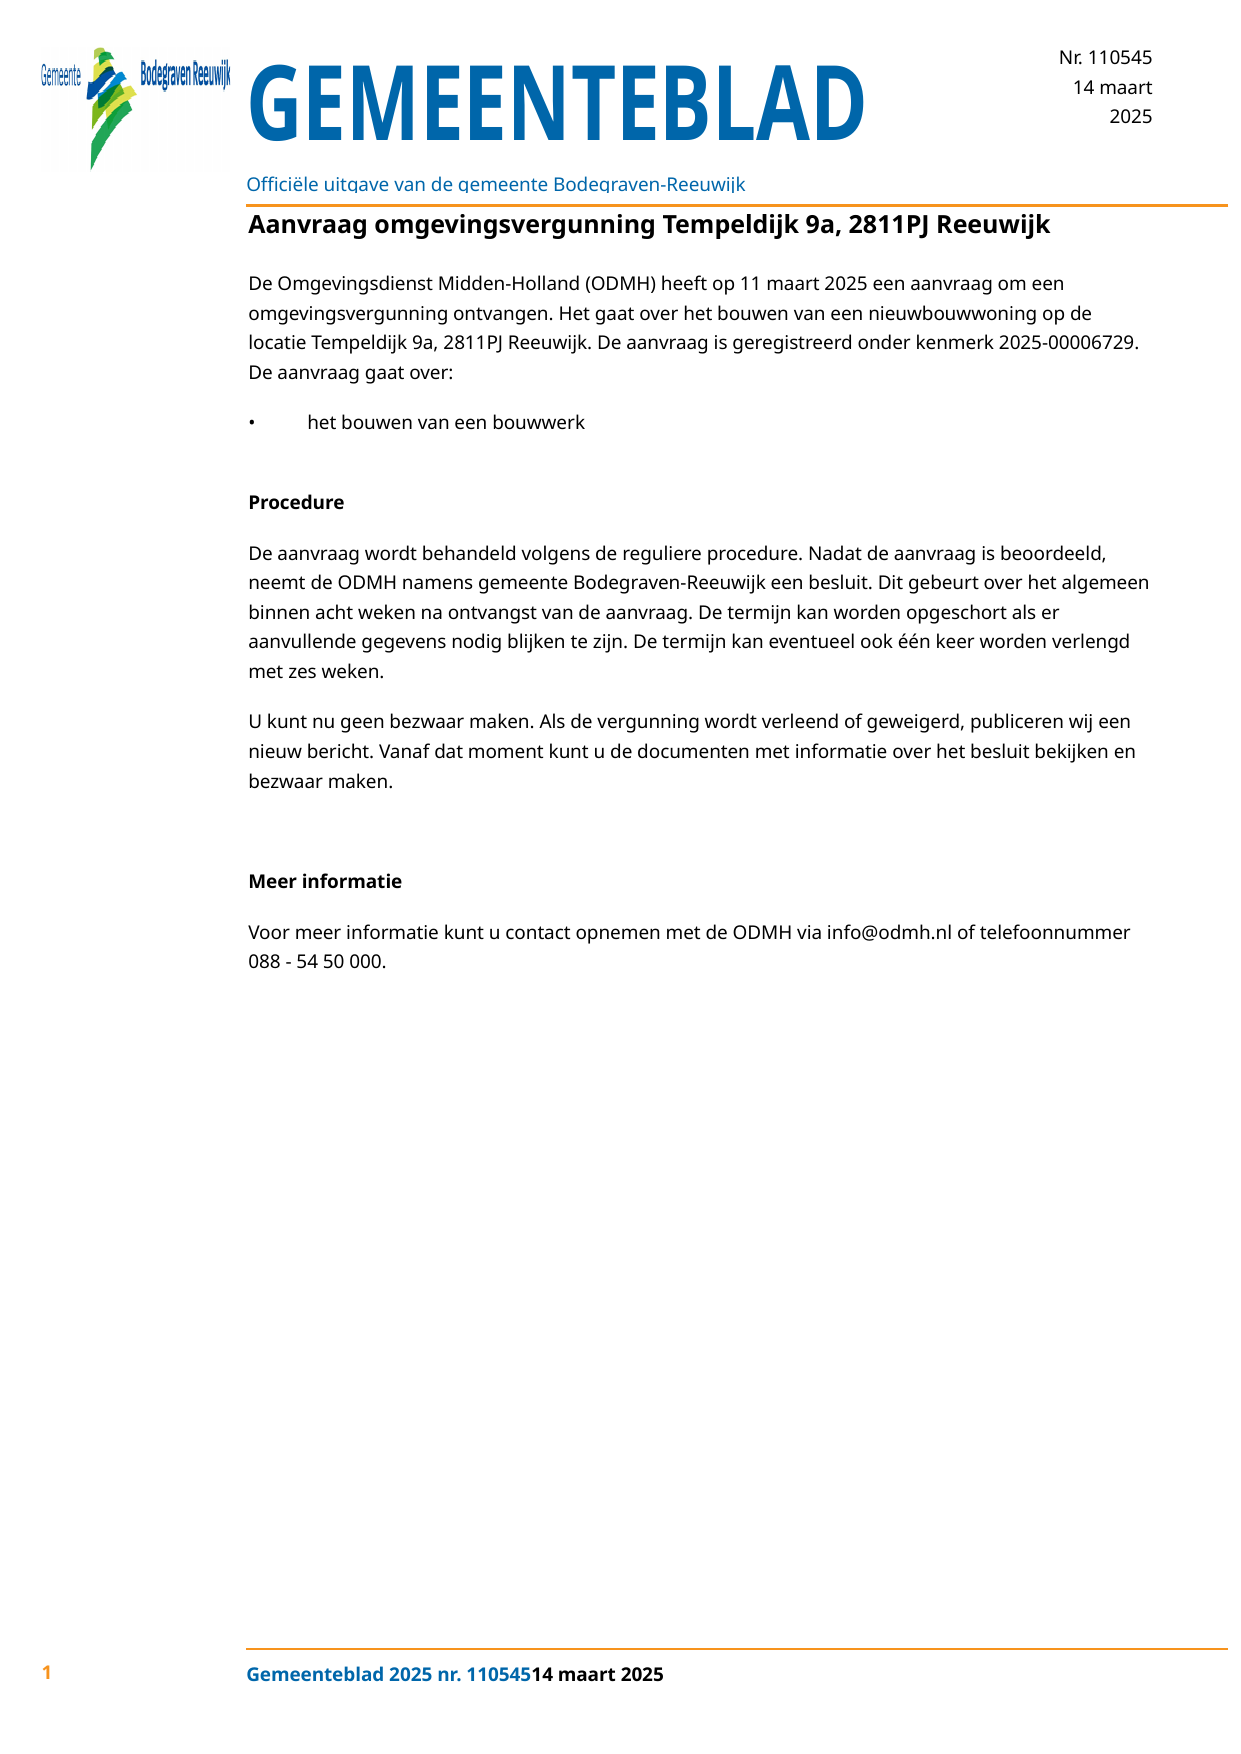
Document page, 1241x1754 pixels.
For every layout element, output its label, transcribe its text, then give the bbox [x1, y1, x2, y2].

text Voor meer informatie kunt u contact opnemen met de ODMH via info@odmh.nl of telefoonnummer 088 - 54 50 000. [248, 919, 1152, 974]
text De aanvraag wordt behandeld volgens de reguliere procedure. Nadat de aanvraag is beoordeeld, neemt de ODMH namens gemeente Bodegraven-Reeuwijk een besluit. Dit gebeurt over het algemeen binnen acht weken na ontvangst van de aanvraag. De termijn kan worden opgeschort als er aanvullende gegevens nodig blijken te zijn. De termijn kan eventueel ook één keer worden verlengd met zes weken. [248, 540, 1152, 684]
text De Omgevingsdienst Midden-Holland (ODMH) heeft op 11 maart 2025 een aanvraag om een omgevingsvergunning ontvangen. Het gaat over het bouwen van een nieuwbouwwoning op de locatie Tempeldijk 9a, 2811PJ Reeuwijk. De aanvraag is geregistreerd onder kenmerk 2025-00006729. De aanvraag gaat over: [248, 270, 1152, 385]
picture [41, 47, 231, 172]
text Procedure [248, 489, 1152, 515]
text Aanvraag omgevingsvergunning Tempeldijk 9a, 2811PJ Reeuwijk [248, 207, 1152, 241]
text U kunt nu geen bezwaar maken. Als de vergunning wordt verleend of geweigerd, publiceren wij een nieuw bericht. Vanaf dat moment kunt u de documenten met informatie over het besluit bekijken en bezwaar maken. [248, 709, 1152, 793]
text Meer informatie [248, 869, 1152, 894]
list het bouwen van een bouwwerk [248, 409, 1152, 435]
